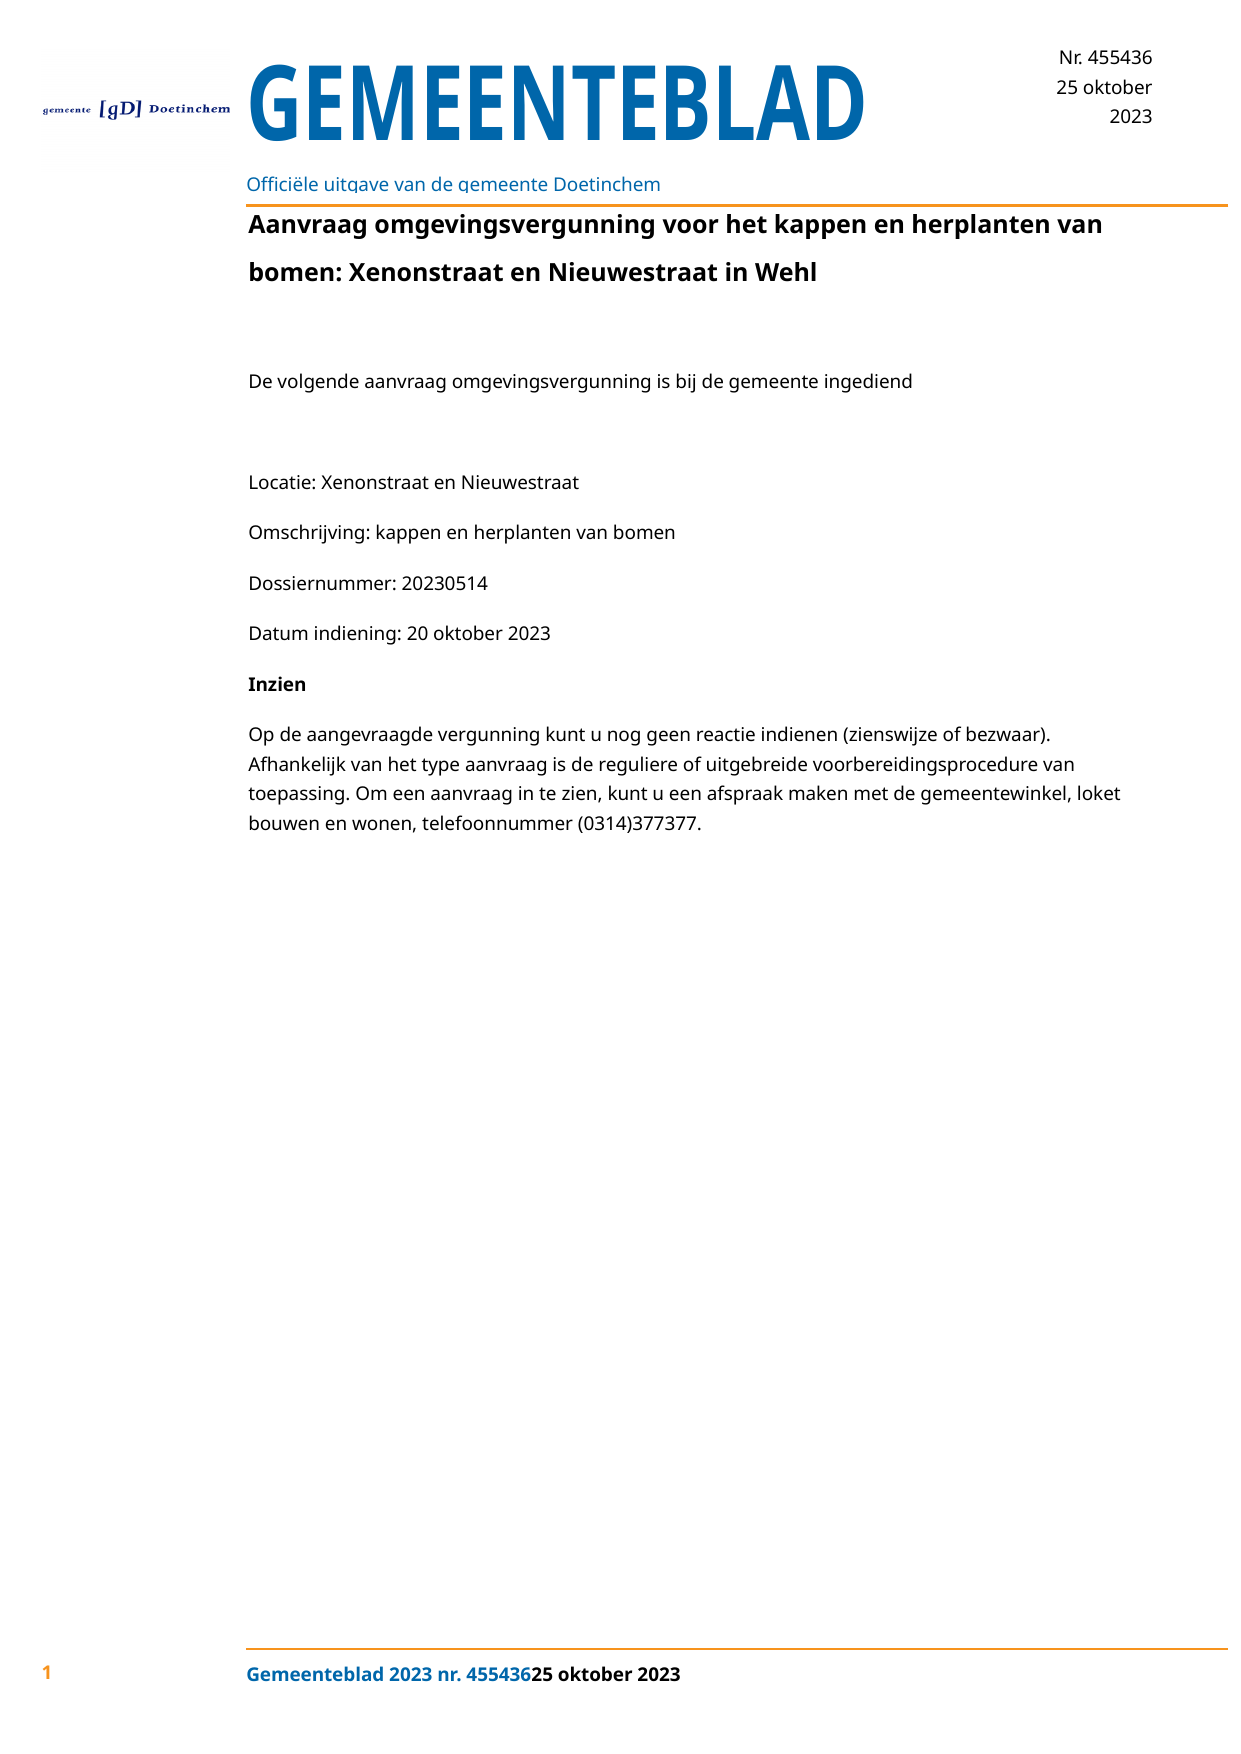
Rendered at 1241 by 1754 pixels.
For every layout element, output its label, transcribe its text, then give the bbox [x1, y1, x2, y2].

text Aanvraag omgevingsvergunning voor het kappen en herplanten van bomen: Xenonstraat en Nieuwestraat in Wehl [248, 207, 1152, 288]
text Op de aangevraagde vergunning kunt u nog geen reactie indienen (zienswijze of bezwaar). Afhankelijk van het type aanvraag is de reguliere of uitgebreide voorbereidingsprocedure van toepassing. Om een aanvraag in te zien, kunt u een afspraak maken met de gemeentewinkel, loket bouwen en wonen, telefoonnummer (0314)377377. [248, 721, 1152, 836]
text Omschrijving: kappen en herplanten van bomen [248, 519, 1152, 545]
text Datum indiening: 20 oktober 2023 [248, 620, 1152, 646]
text Dossiernummer: 20230514 [248, 570, 1152, 596]
text Locatie: Xenonstraat en Nieuwestraat [248, 469, 1152, 495]
text Inzien [248, 671, 1152, 697]
text De volgende aanvraag omgevingsvergunning is bij de gemeente ingediend [248, 368, 1152, 394]
picture [41, 47, 231, 172]
